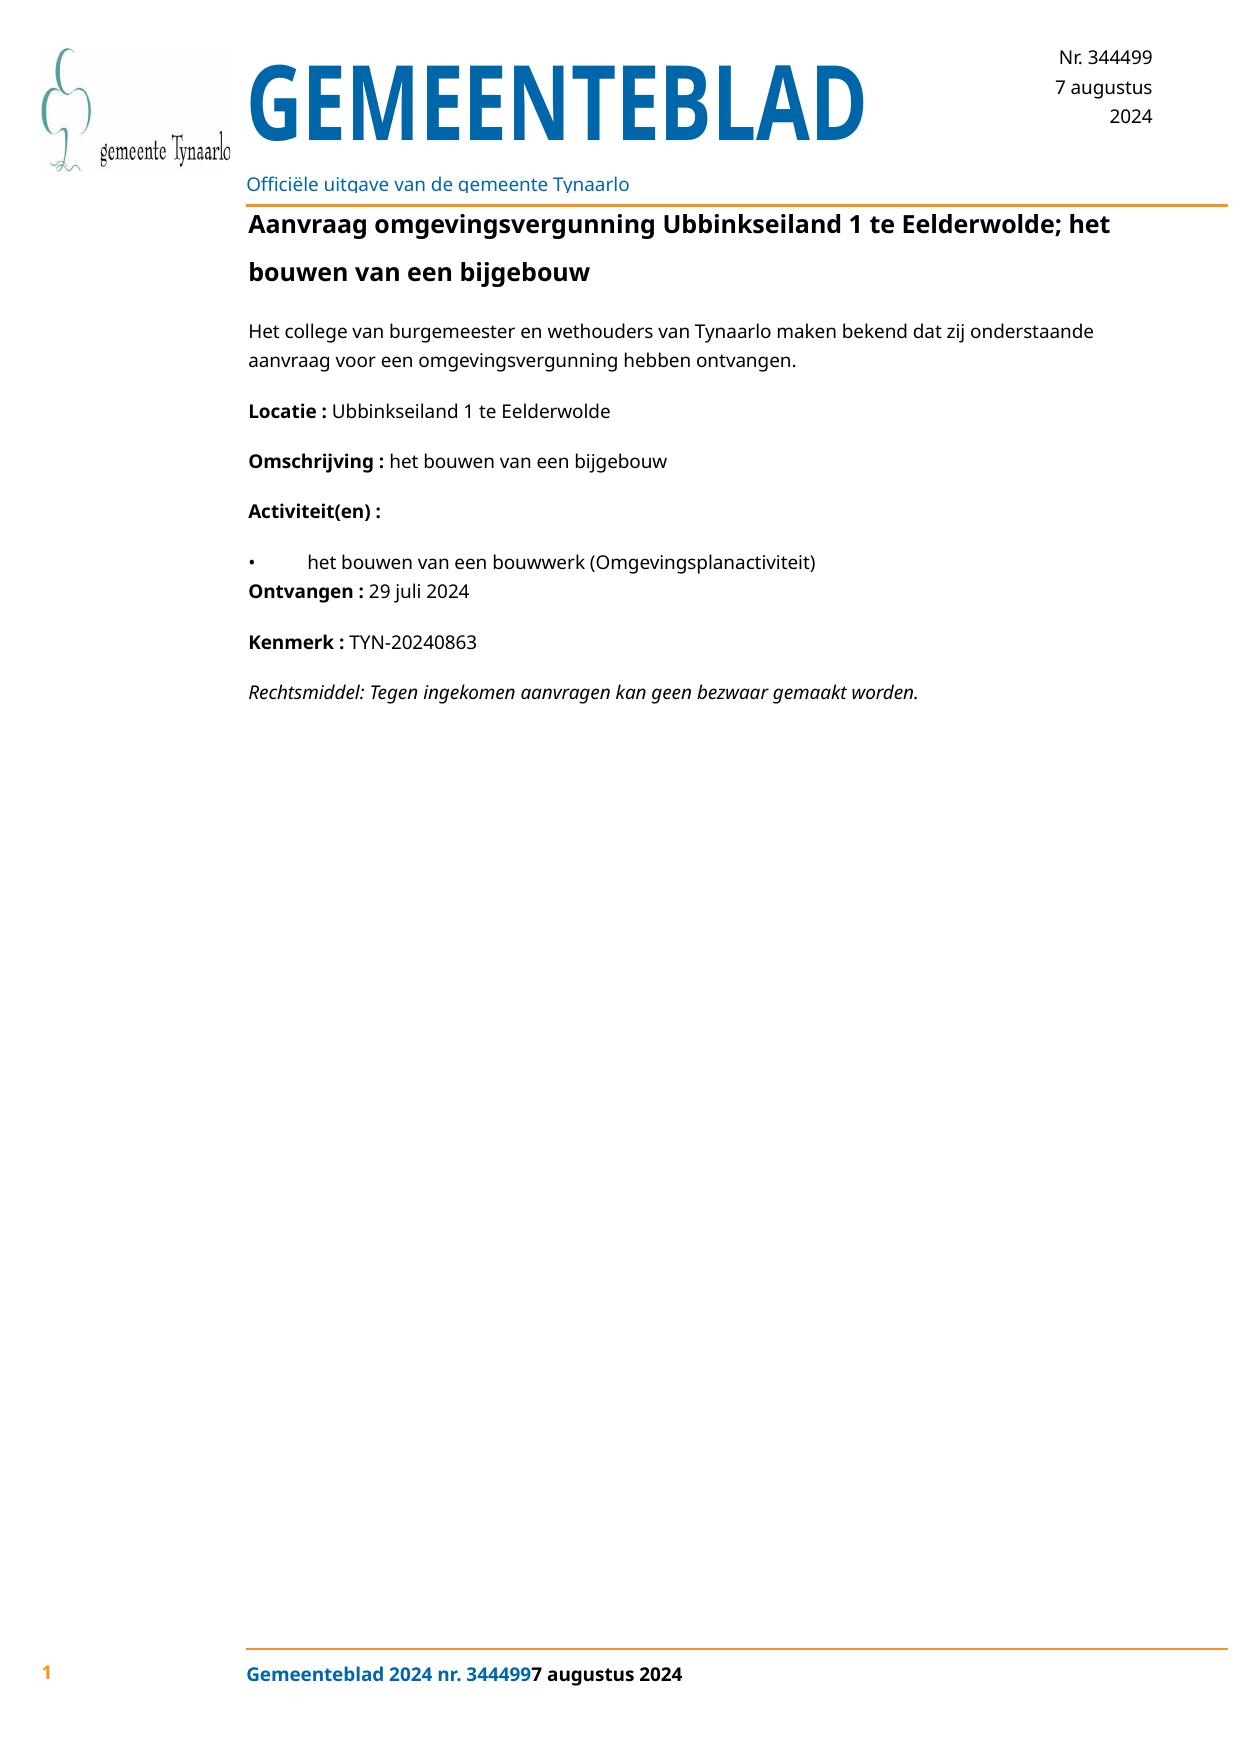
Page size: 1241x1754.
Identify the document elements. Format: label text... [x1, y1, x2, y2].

text Locatie : Ubbinkseiland 1 te Eelderwolde [248, 398, 1152, 424]
text Kenmerk : TYN-20240863 [248, 629, 1152, 655]
text Rechtsmiddel: Tegen ingekomen aanvragen kan geen bezwaar gemaakt worden. [248, 679, 1152, 705]
text Het college van burgemeester en wethouders van Tynaarlo maken bekend dat zij onderstaande aanvraag voor een omgevingsvergunning hebben ontvangen. [248, 318, 1152, 373]
text Aanvraag omgevingsvergunning Ubbinkseiland 1 te Eelderwolde; het bouwen van een bijgebouw [248, 207, 1152, 288]
list het bouwen van een bouwwerk (Omgevingsplanactiviteit) [248, 549, 1152, 575]
text Activiteit(en) : [248, 499, 1152, 524]
picture [41, 47, 231, 172]
text Ontvangen : 29 juli 2024 [248, 579, 1152, 604]
text Omschrijving : het bouwen van een bijgebouw [248, 448, 1152, 474]
